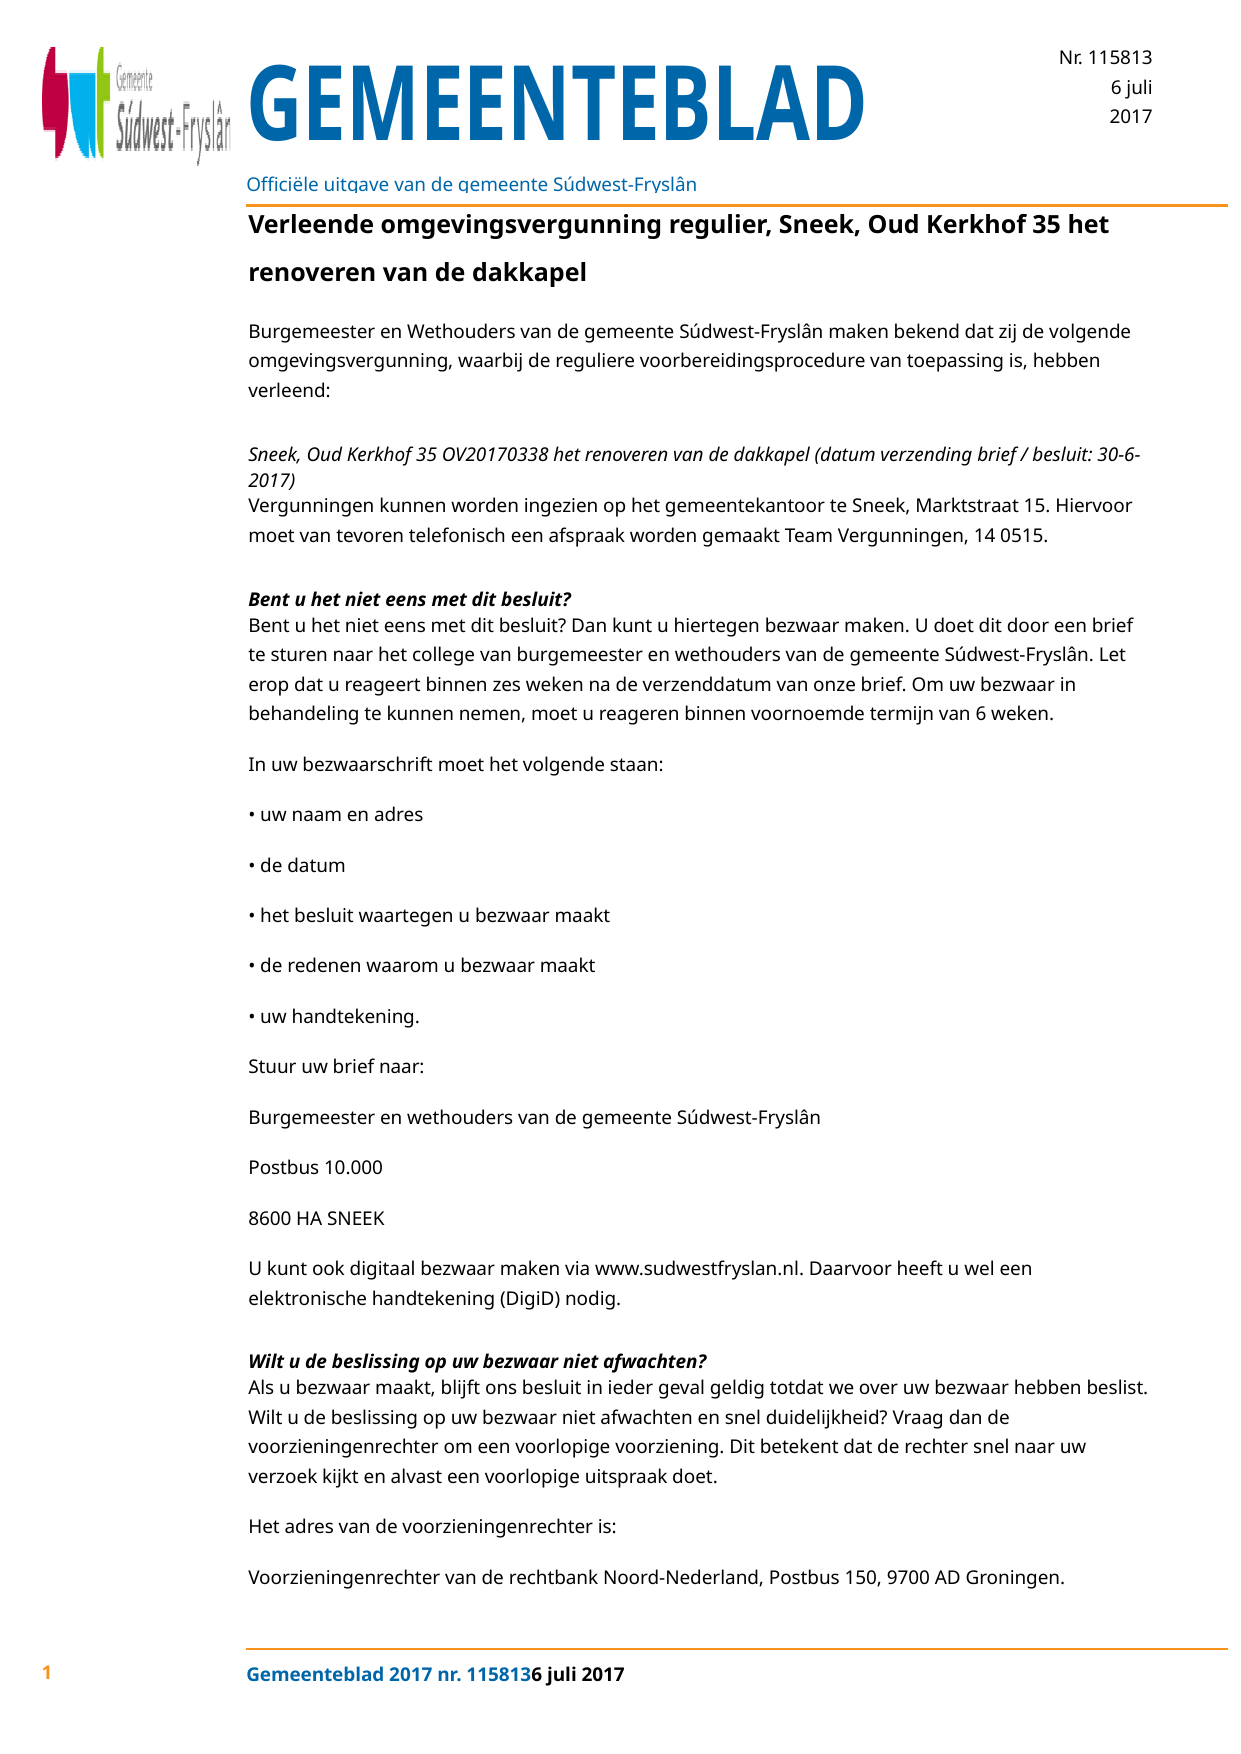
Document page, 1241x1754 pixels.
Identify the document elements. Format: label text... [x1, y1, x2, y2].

text Vergunningen kunnen worden ingezien op het gemeentekantoor te Sneek, Marktstraat 15. Hiervoor moet van tevoren telefonisch een afspraak worden gemaakt Team Vergunningen, 14 0515. [248, 492, 1152, 548]
text • uw naam en adres [248, 801, 1152, 827]
text • het besluit waartegen u bezwaar maakt [248, 902, 1152, 928]
text Voorzieningenrechter van de rechtbank Noord-Nederland, Postbus 150, 9700 AD Groningen. [248, 1564, 1152, 1590]
text Als u bezwaar maakt, blijft ons besluit in ieder geval geldig totdat we over uw bezwaar hebben beslist. Wilt u de beslissing op uw bezwaar niet afwachten en snel duidelijkheid? Vraag dan de voorzieningenrechter om een voorlopige voorziening. Dit betekent dat de rechter snel naar uw verzoek kijkt en alvast een voorlopige uitspraak doet. [248, 1374, 1152, 1489]
text Burgemeester en Wethouders van de gemeente Súdwest-Fryslân maken bekend dat zij de volgende omgevingsvergunning, waarbij de reguliere voorbereidingsprocedure van toepassing is, hebben verleend: [248, 318, 1152, 403]
text • de redenen waarom u bezwaar maakt [248, 953, 1152, 978]
picture [41, 47, 231, 172]
text Bent u het niet eens met dit besluit? Dan kunt u hiertegen bezwaar maken. U doet dit door een brief te sturen naar het college van burgemeester en wethouders van de gemeente Súdwest-Fryslân. Let erop dat u reageert binnen zes weken na de verzenddatum van onze brief. Om uw bezwaar in behandeling te kunnen nemen, moet u reageren binnen voornoemde termijn van 6 weken. [248, 612, 1152, 726]
text 8600 HA SNEEK [248, 1205, 1152, 1230]
text Burgemeester en wethouders van de gemeente Súdwest-Fryslân [248, 1104, 1152, 1129]
text Stuur uw brief naar: [248, 1053, 1152, 1079]
text Wilt u de beslissing op uw bezwaar niet afwachten? [248, 1349, 1152, 1374]
text Het adres van de voorzieningenrechter is: [248, 1513, 1152, 1539]
text U kunt ook digitaal bezwaar maken via www.sudwestfryslan.nl. Daarvoor heeft u wel een elektronische handtekening (DigiD) nodig. [248, 1255, 1152, 1310]
text • uw handtekening. [248, 1003, 1152, 1029]
text Postbus 10.000 [248, 1154, 1152, 1180]
text Sneek, Oud Kerkhof 35 OV20170338 het renoveren van de dakkapel (datum verzending brief / besluit: 30-6-2017) [248, 441, 1152, 492]
text In uw bezwaarschrift moet het volgende staan: [248, 751, 1152, 777]
text Bent u het niet eens met dit besluit? [248, 586, 1152, 612]
text • de datum [248, 852, 1152, 877]
text Verleende omgevingsvergunning regulier, Sneek, Oud Kerkhof 35 het renoveren van de dakkapel [248, 207, 1152, 288]
